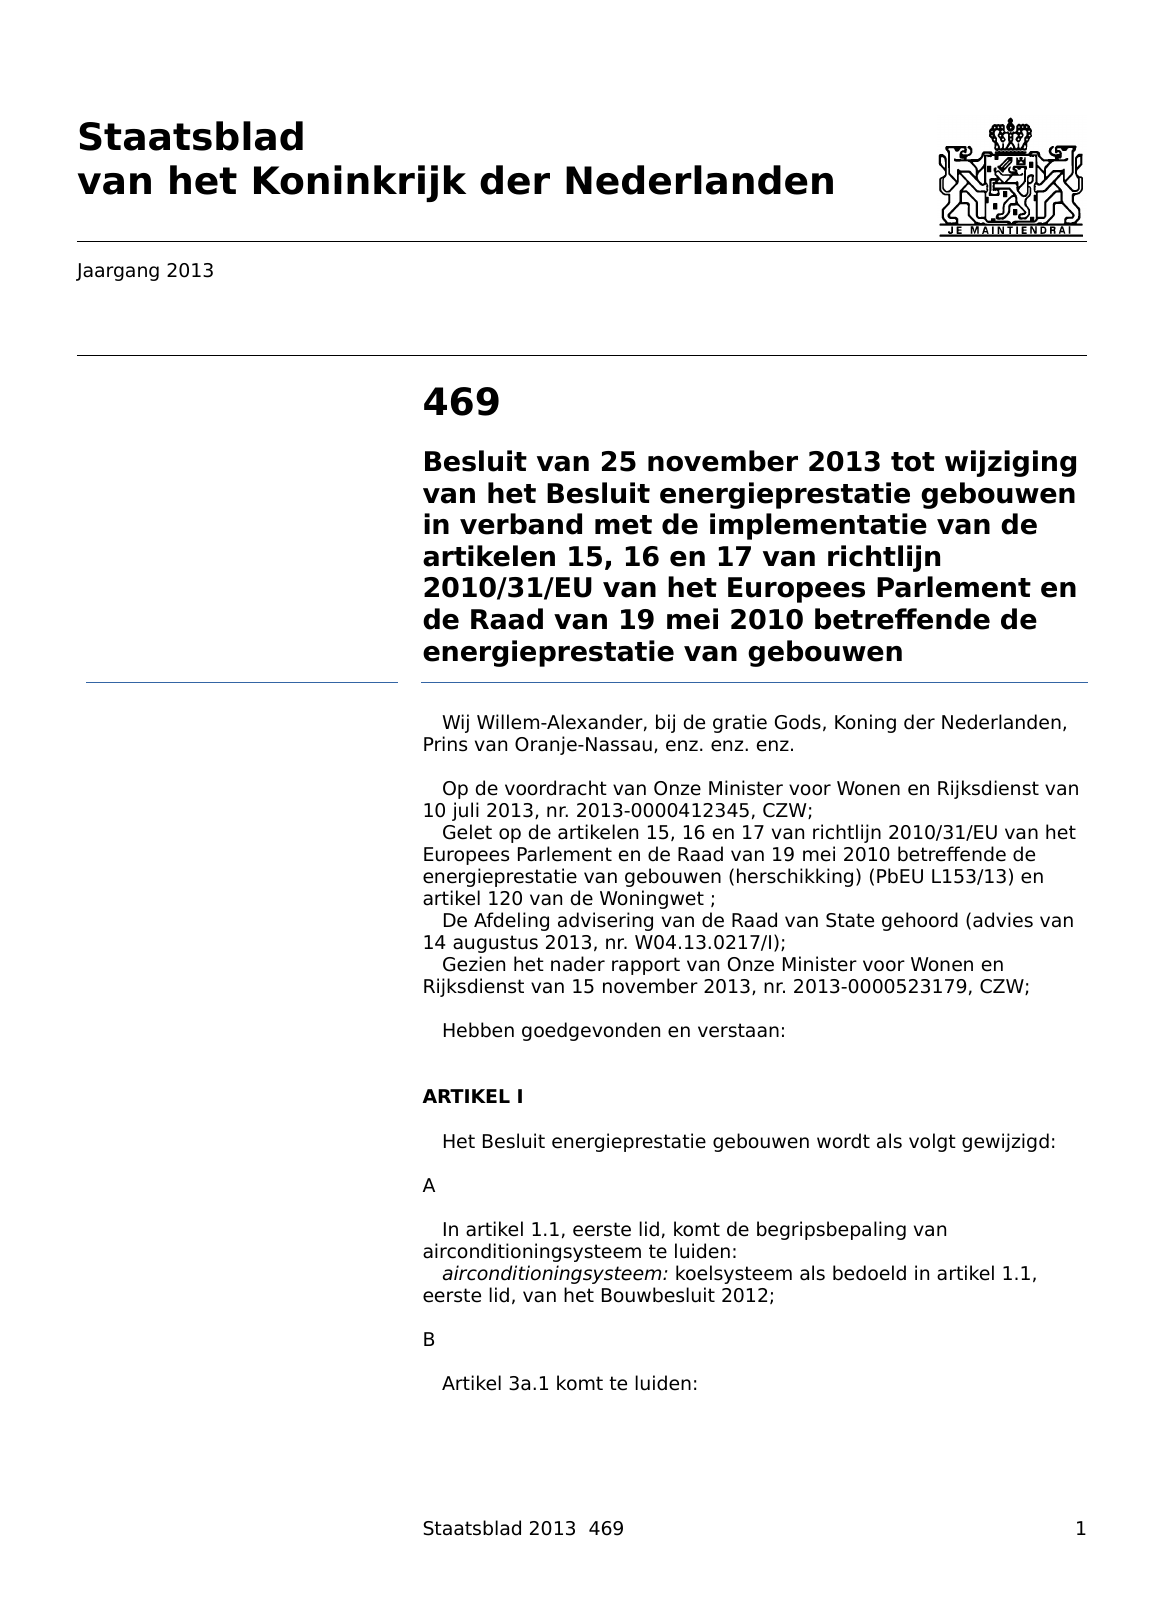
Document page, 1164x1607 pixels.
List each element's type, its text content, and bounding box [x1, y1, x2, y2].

table_cell Jaargang 2013 [77, 242, 1087, 355]
text Gezien het nader rapport van Onze Minister voor Wonen en Rijksdienst van 15 november 2013, nr. 2013-0000523179, CZW; [422, 954, 1087, 998]
text In artikel 1.1, eerste lid, komt de begripsbepaling van airconditioningsysteem te luiden: [422, 1219, 1087, 1263]
text A [422, 1175, 1087, 1197]
text Besluit van 25 november 2013 tot wijziging van het Besluit energieprestatie gebouwen in verband met de implementatie van de artikelen 15, 16 en 17 van richtlijn 2010/31/EU van het Europees Parlement en de Raad van 19 mei 2010 betreffende de energieprestatie van gebouwen [422, 447, 1087, 667]
text airconditioningsysteem: koelsysteem als bedoeld in artikel 1.1, eerste lid, van het Bouwbesluit 2012; [422, 1263, 1087, 1307]
subtitle ARTIKEL I [422, 1086, 1087, 1108]
text B [422, 1329, 1087, 1351]
text Het Besluit energieprestatie gebouwen wordt als volgt gewijzigd: [422, 1131, 1087, 1152]
text De Afdeling advisering van de Raad van State gehoord (advies van 14 augustus 2013, nr. W04.13.0217/I); [422, 910, 1087, 954]
text Artikel 3a.1 komt te luiden: [422, 1373, 1087, 1395]
table_header [886, 100, 1087, 241]
text Op de voordracht van Onze Minister voor Wonen en Rijksdienst van 10 juli 2013, nr. 2013-0000412345, CZW; [422, 778, 1087, 822]
text Gelet op de artikelen 15, 16 en 17 van richtlijn 2010/31/EU van het Europees Parlement en de Raad van 19 mei 2010 betreffende de energieprestatie van gebouwen (herschikking) (PbEU L153/13) en artikel 120 van de Woningwet ; [422, 822, 1087, 910]
table_header Staatsblad van het Koninkrijk der Nederlanden [77, 100, 886, 241]
text Wij Willem-Alexander, bij de gratie Gods, Koning der Nederlanden, Prins van Oranje-Nassau, enz. enz. enz. [422, 712, 1087, 756]
picture [936, 115, 1087, 240]
text Hebben goedgevonden en verstaan: [422, 1020, 1087, 1042]
subtitle 469 [422, 381, 1087, 424]
